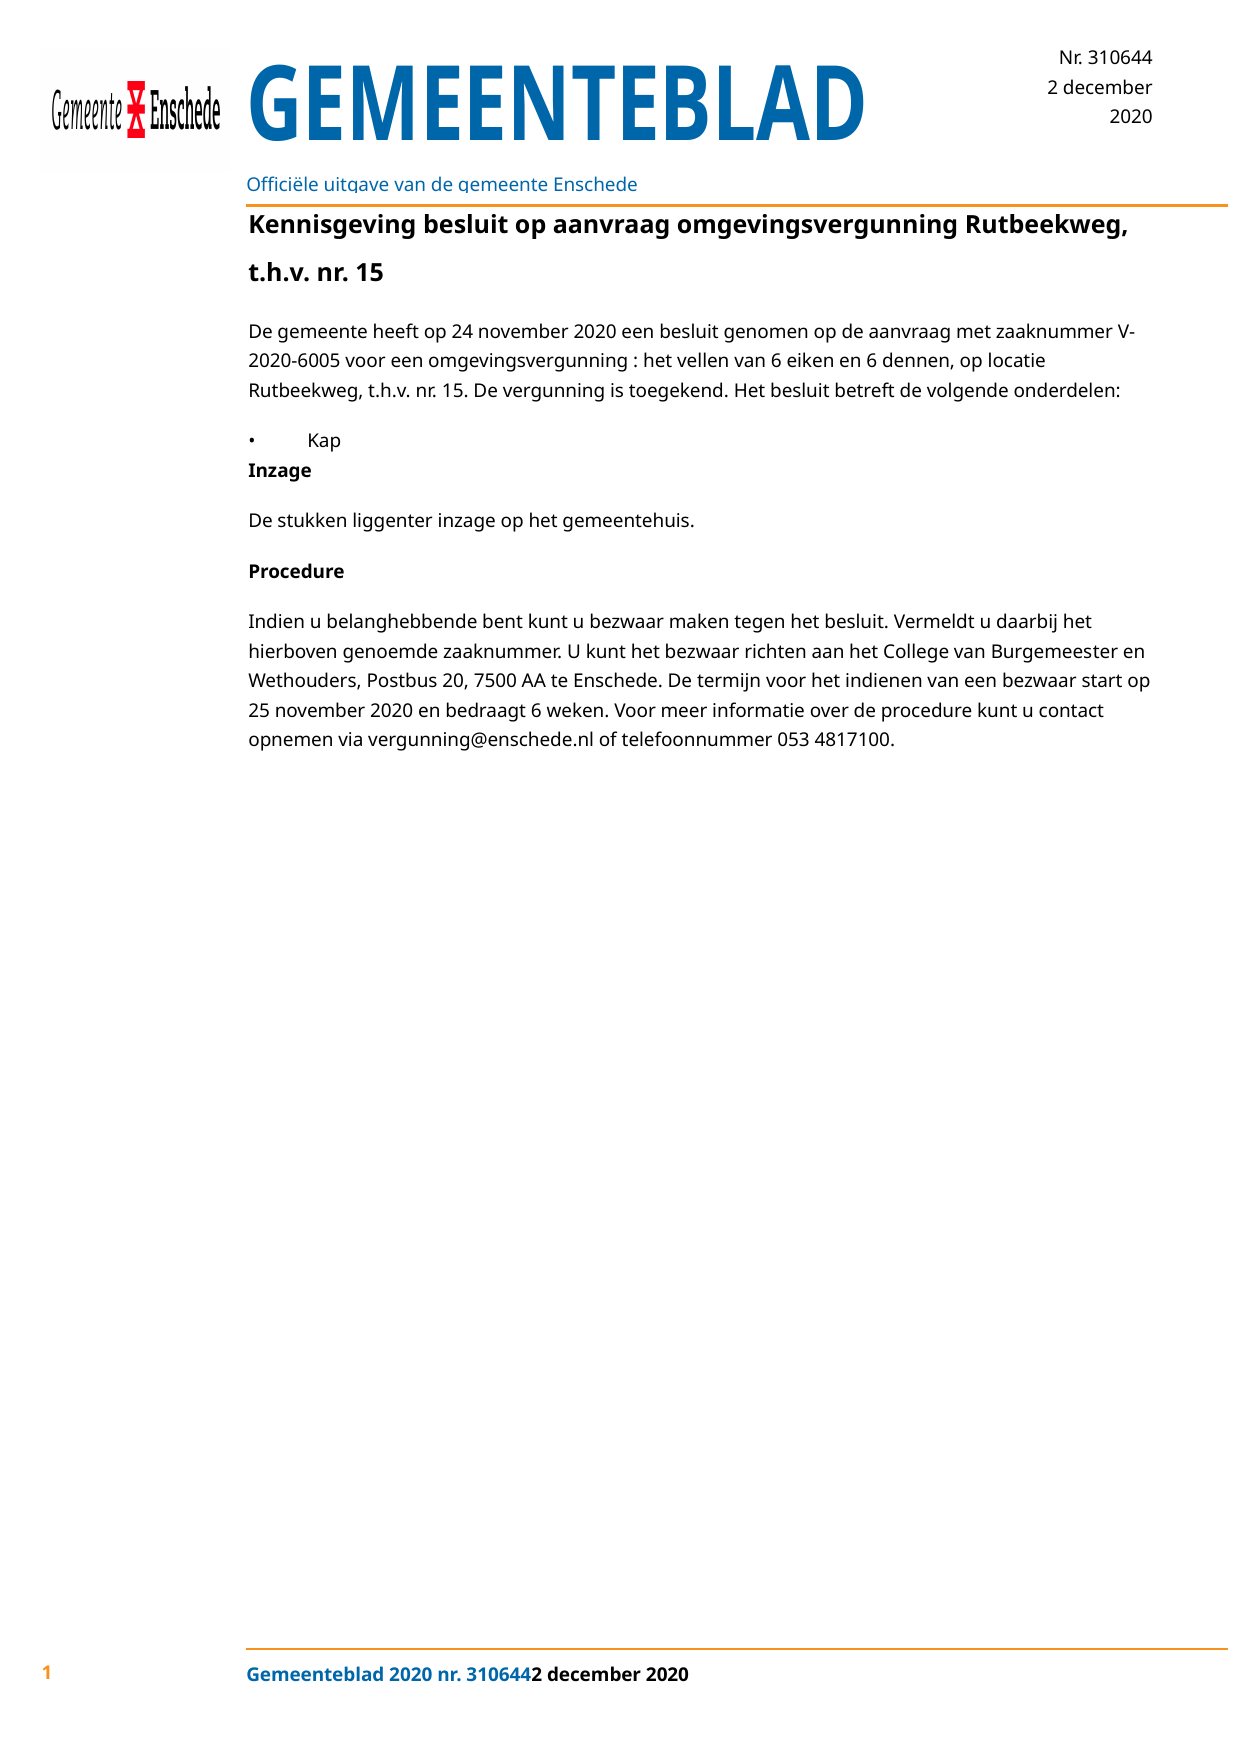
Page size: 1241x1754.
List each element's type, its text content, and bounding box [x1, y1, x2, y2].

list Kap [248, 427, 1152, 453]
text Inzage [248, 457, 1152, 483]
text De stukken liggenter inzage op het gemeentehuis. [248, 507, 1152, 533]
text Kennisgeving besluit op aanvraag omgevingsvergunning Rutbeekweg, t.h.v. nr. 15 [248, 207, 1152, 288]
picture [41, 47, 231, 172]
text Indien u belanghebbende bent kunt u bezwaar maken tegen het besluit. Vermeldt u daarbij het hierboven genoemde zaaknummer. U kunt het bezwaar richten aan het College van Burgemees­ter en Wethouders, Postbus 20, 7500 AA te Enschede. De termijn voor het indienen van een bezwaar start op 25 november 2020 en bedraagt 6 weken. Voor meer informatie over de procedure kunt u contact opnemen via vergunning@enschede.nl of telefoonnummer 053 4817100. [248, 608, 1152, 752]
text De gemeente heeft op 24 november 2020 een besluit genomen op de aanvraag met zaaknummer V-2020-6005 voor een omgevingsvergunning : het vellen van 6 eiken en 6 dennen, op locatie Rutbeekweg, t.h.v. nr. 15. De vergunning is toegekend. Het besluit betreft de volgende onderdelen: [248, 318, 1152, 403]
text Procedure [248, 558, 1152, 584]
